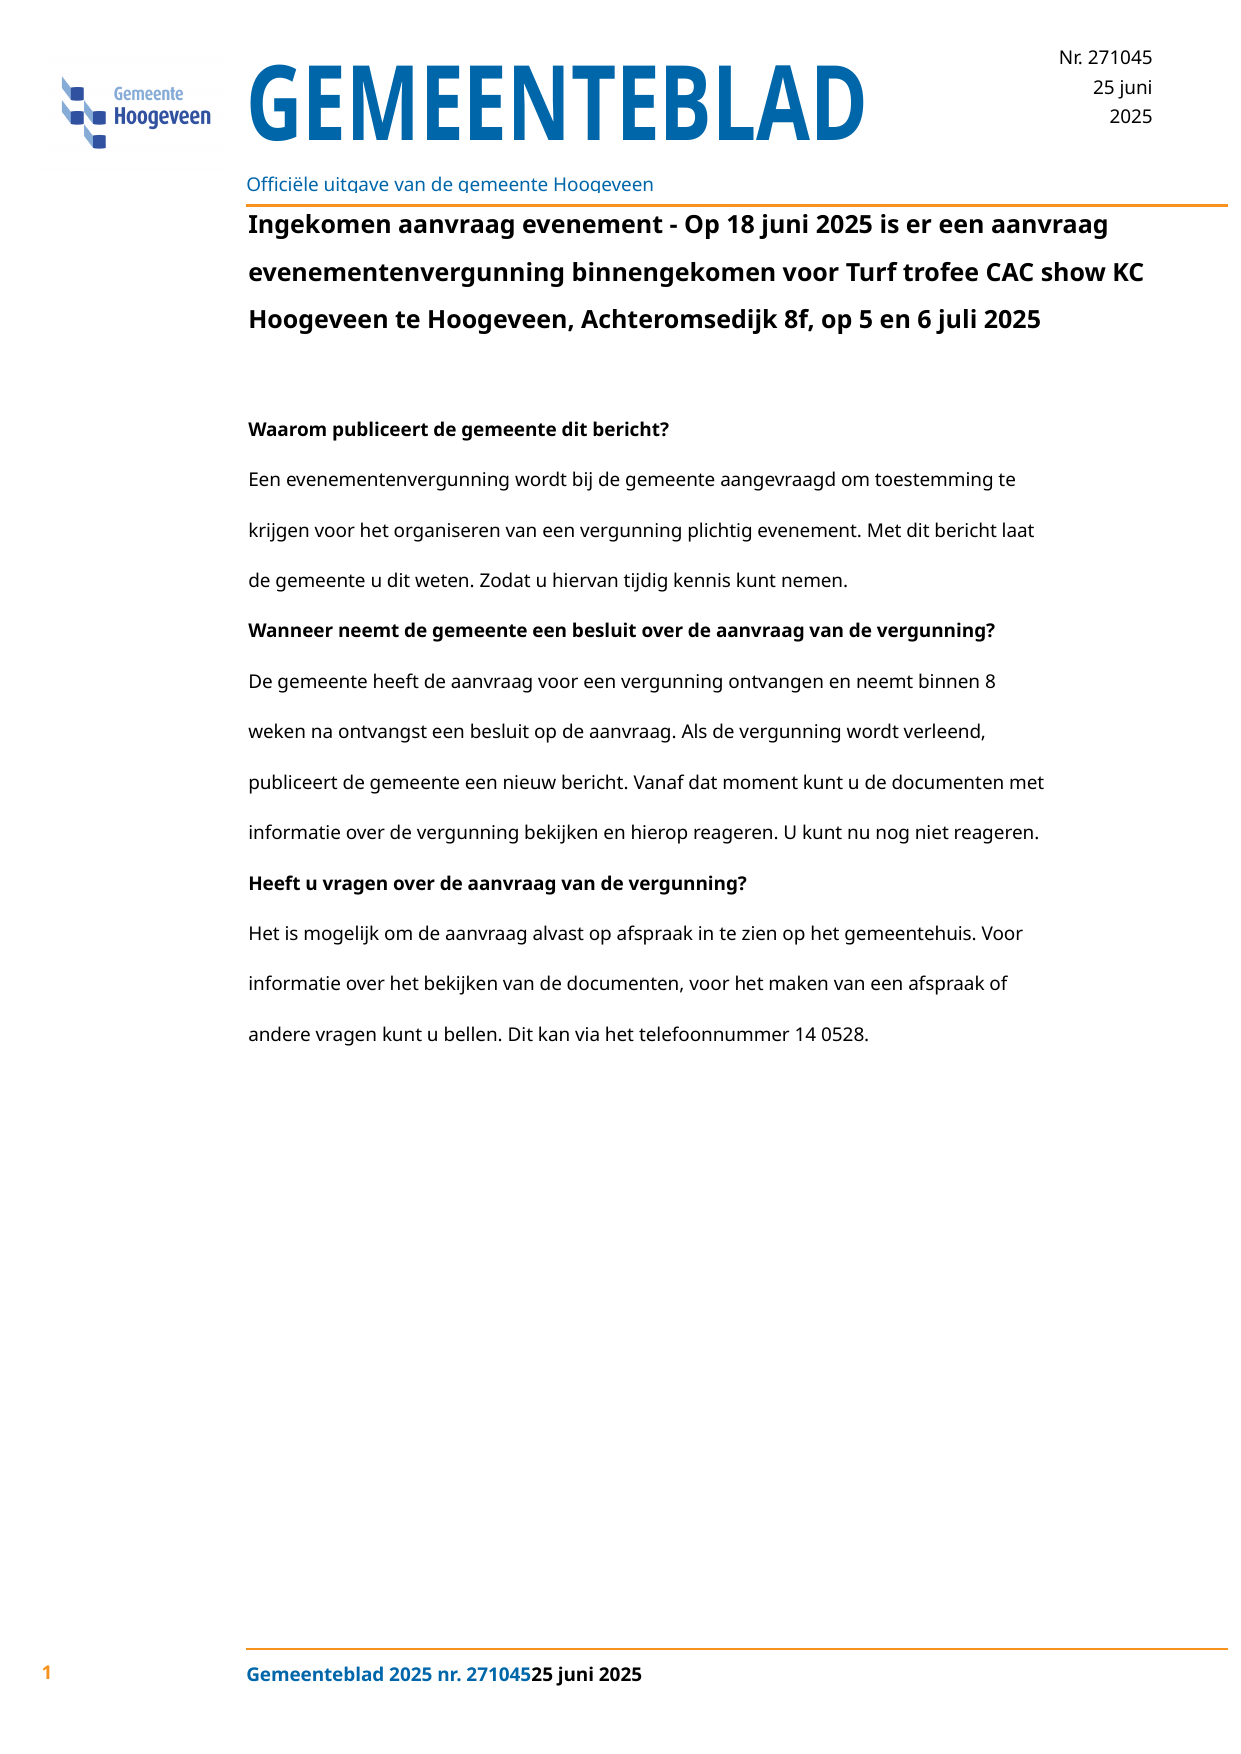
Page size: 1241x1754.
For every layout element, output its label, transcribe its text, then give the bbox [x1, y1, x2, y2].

text Het is mogelijk om de aanvraag alvast op afspraak in te zien op het gemeentehuis. Voor [248, 920, 1152, 946]
text Wanneer neemt de gemeente een besluit over de aanvraag van de vergunning? [248, 618, 1152, 643]
text publiceert de gemeente een nieuw bericht. Vanaf dat moment kunt u de documenten met [248, 769, 1152, 794]
picture [41, 47, 231, 172]
text krijgen voor het organiseren van een vergunning plichtig evenement. Met dit bericht laat [248, 517, 1152, 542]
text weken na ontvangst een besluit op de aanvraag. Als de vergunning wordt verleend, [248, 718, 1152, 744]
text Waarom publiceert de gemeente dit bericht? [248, 416, 1152, 442]
text de gemeente u dit weten. Zodat u hiervan tijdig kennis kunt nemen. [248, 567, 1152, 593]
text Een evenementenvergunning wordt bij de gemeente aangevraagd om toestemming te [248, 466, 1152, 492]
text Heeft u vragen over de aanvraag van de vergunning? [248, 870, 1152, 895]
text Ingekomen aanvraag evenement - Op 18 juni 2025 is er een aanvraag evenementenvergunning binnengekomen voor Turf trofee CAC show KC Hoogeveen te Hoogeveen, Achteromsedijk 8f, op 5 en 6 juli 2025 [248, 207, 1152, 336]
text andere vragen kunt u bellen. Dit kan via het telefoonnummer 14 0528. [248, 1021, 1152, 1047]
text informatie over het bekijken van de documenten, voor het maken van een afspraak of [248, 971, 1152, 996]
text informatie over de vergunning bekijken en hierop reageren. U kunt nu nog niet reageren. [248, 819, 1152, 845]
text De gemeente heeft de aanvraag voor een vergunning ontvangen en neemt binnen 8 [248, 668, 1152, 694]
